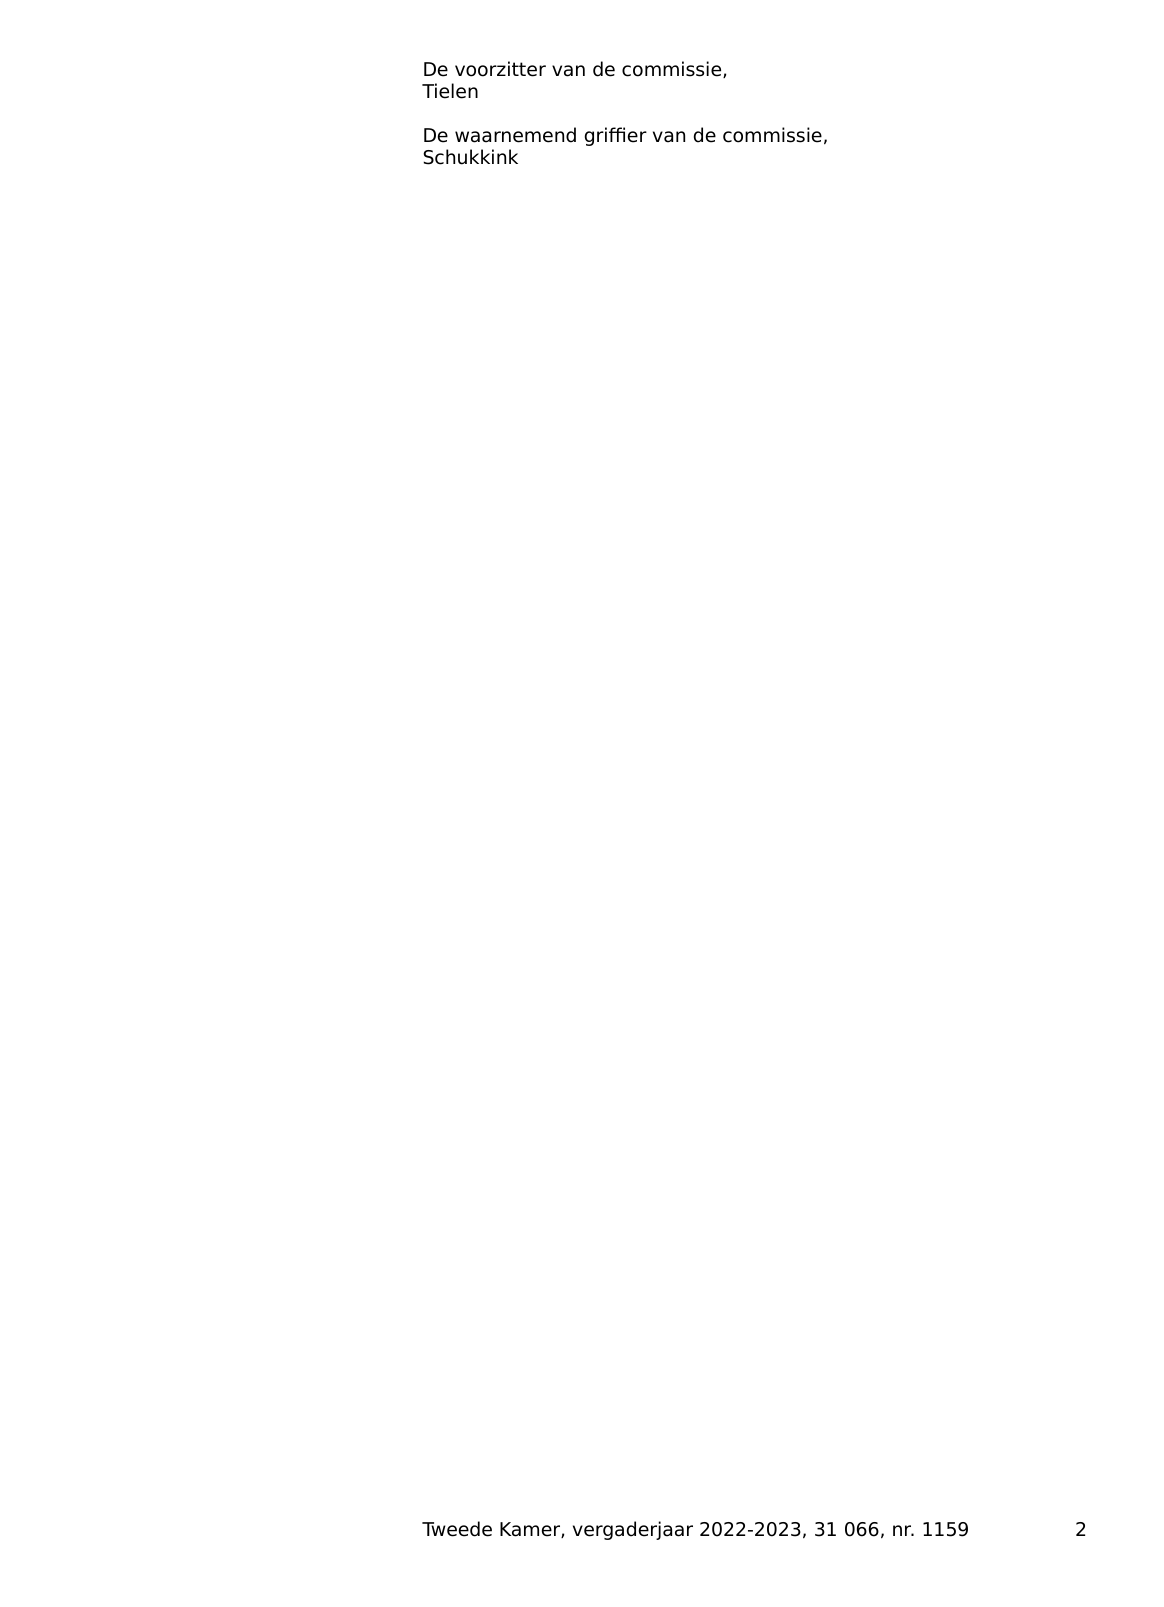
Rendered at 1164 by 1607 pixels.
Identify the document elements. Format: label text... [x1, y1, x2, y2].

text De voorzitter van de commissie, Tielen [422, 59, 1087, 103]
text De waarnemend griffier van de commissie, Schukkink [422, 125, 1087, 169]
